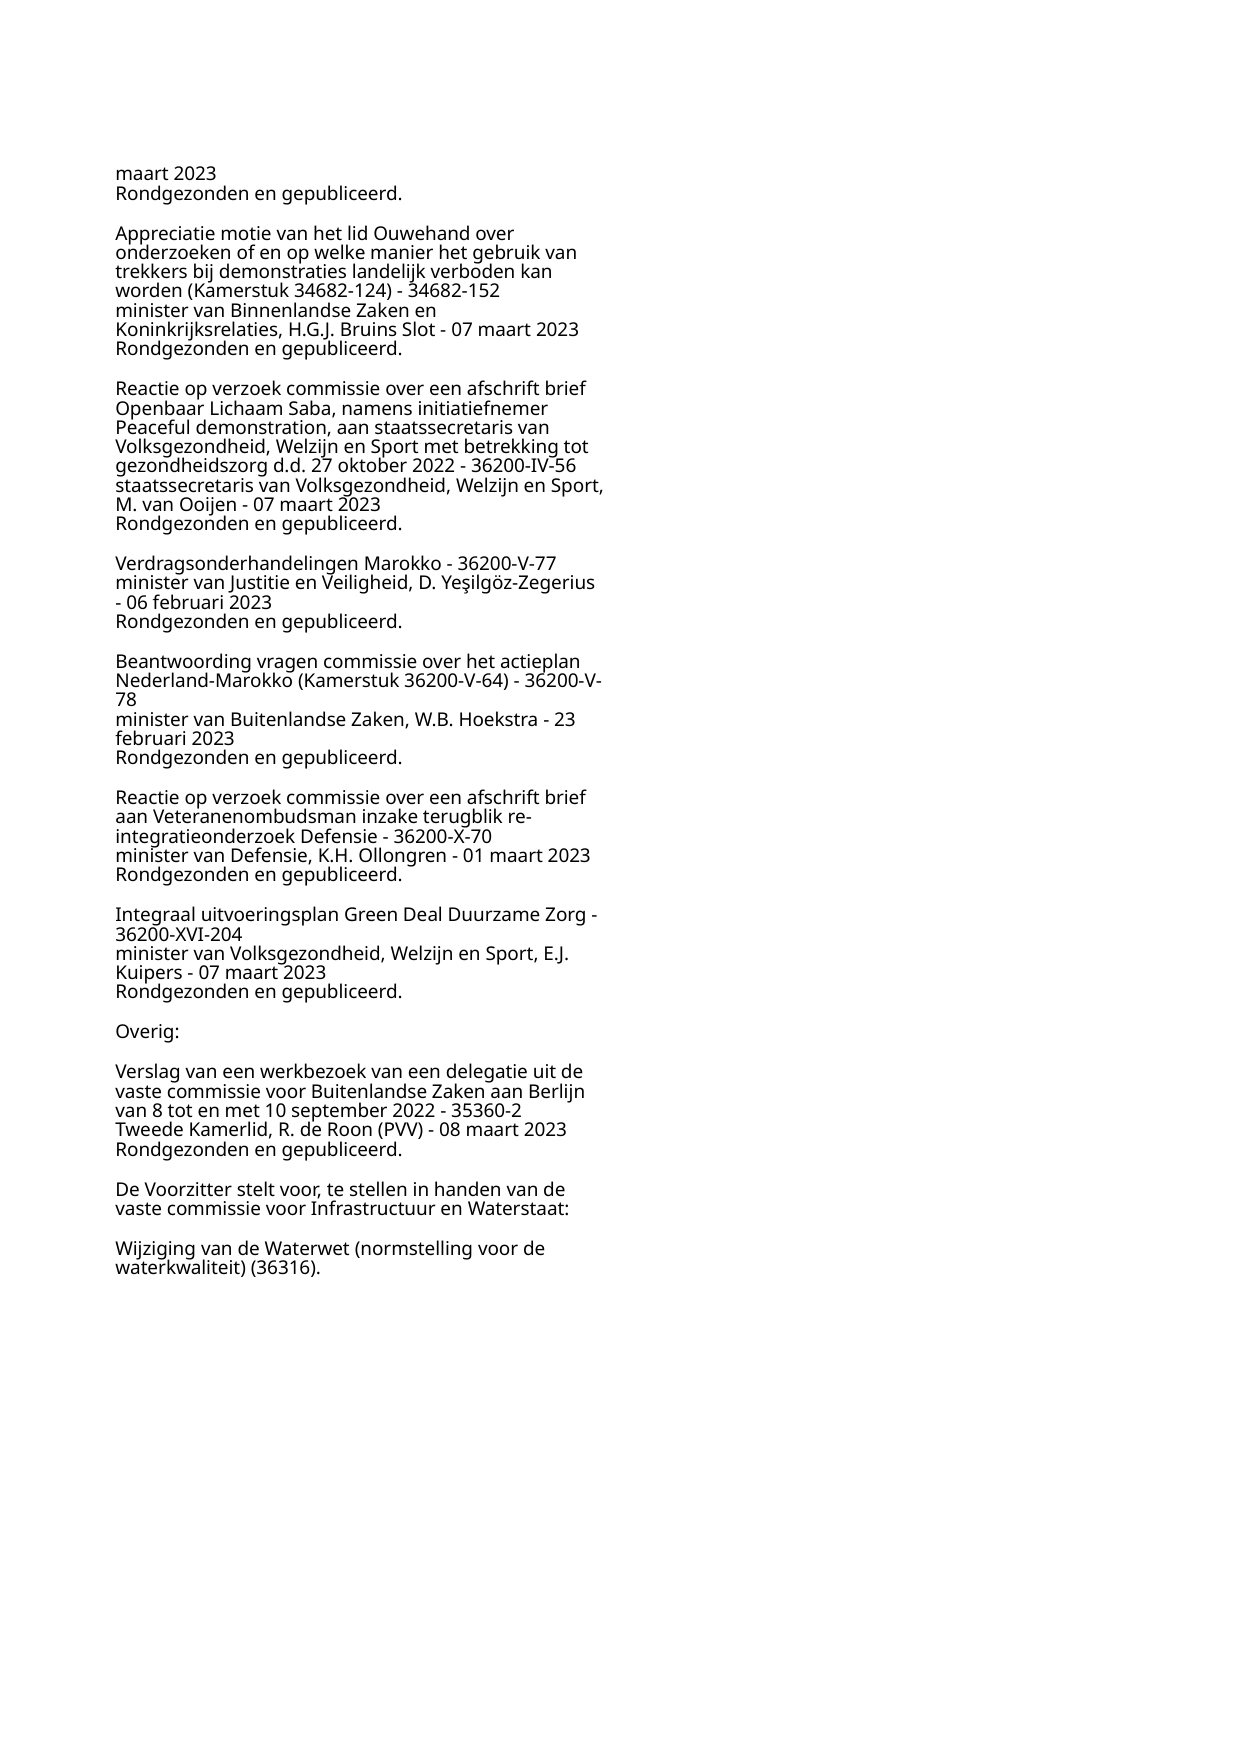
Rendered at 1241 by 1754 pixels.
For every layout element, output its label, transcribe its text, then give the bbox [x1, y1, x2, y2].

text De Voorzitter stelt voor, te stellen in handen van de vaste commissie voor Infrastructuur en Waterstaat: [115, 1181, 605, 1219]
text Verslag van een werkbezoek van een delegatie uit de vaste commissie voor Buitenlandse Zaken aan Berlijn van 8 tot en met 10 september 2022 - 35360-2 [115, 1063, 605, 1121]
text minister van Volksgezondheid, Welzijn en Sport, E.J. Kuipers - 07 maart 2023 [115, 945, 605, 983]
text minister van Buitenlandse Zaken, W.B. Hoekstra - 23 februari 2023 [115, 711, 605, 749]
text Rondgezonden en gepubliceerd. [115, 983, 605, 1003]
text minister van Defensie, K.H. Ollongren - 01 maart 2023 [115, 847, 605, 866]
text Overig: [115, 1023, 605, 1043]
text maart 2023 [115, 165, 605, 184]
text Rondgezonden en gepubliceerd. [115, 866, 605, 886]
text Appreciatie motie van het lid Ouwehand over onderzoeken of en op welke manier het gebruik van trekkers bij demonstraties landelijk verboden kan worden (Kamerstuk 34682-124) - 34682-152 [115, 224, 605, 302]
text Beantwoording vragen commissie over het actieplan Nederland-Marokko (Kamerstuk 36200-V-64) - 36200-V-78 [115, 653, 605, 711]
text minister van Binnenlandse Zaken en Koninkrijksrelaties, H.G.J. Bruins Slot - 07 maart 2023 [115, 302, 605, 340]
text Rondgezonden en gepubliceerd. [115, 340, 605, 359]
text Integraal uitvoeringsplan Green Deal Duurzame Zorg - 36200-XVI-204 [115, 906, 605, 945]
text Rondgezonden en gepubliceerd. [115, 1141, 605, 1160]
text Rondgezonden en gepubliceerd. [115, 613, 605, 632]
text Verdragsonderhandelingen Marokko - 36200-V-77 [115, 555, 605, 574]
text minister van Justitie en Veiligheid, D. Yeşilgöz-Zegerius - 06 februari 2023 [115, 574, 605, 613]
text staatssecretaris van Volksgezondheid, Welzijn en Sport, M. van Ooijen - 07 maart 2023 [115, 477, 605, 515]
text Rondgezonden en gepubliceerd. [115, 184, 605, 204]
text Reactie op verzoek commissie over een afschrift brief aan Veteranenombudsman inzake terugblik re-integratieonderzoek Defensie - 36200-X-70 [115, 789, 605, 847]
text Rondgezonden en gepubliceerd. [115, 515, 605, 534]
text Wijziging van de Waterwet (normstelling voor de waterkwaliteit) (36316). [115, 1240, 605, 1278]
text Reactie op verzoek commissie over een afschrift brief Openbaar Lichaam Saba, namens initiatiefnemer Peaceful demonstration, aan staatssecretaris van Volksgezondheid, Welzijn en Sport met betrekking tot gezondheidszorg d.d. 27 oktober 2022 - 36200-IV-56 [115, 380, 605, 477]
text Rondgezonden en gepubliceerd. [115, 749, 605, 768]
text Tweede Kamerlid, R. de Roon (PVV) - 08 maart 2023 [115, 1121, 605, 1141]
